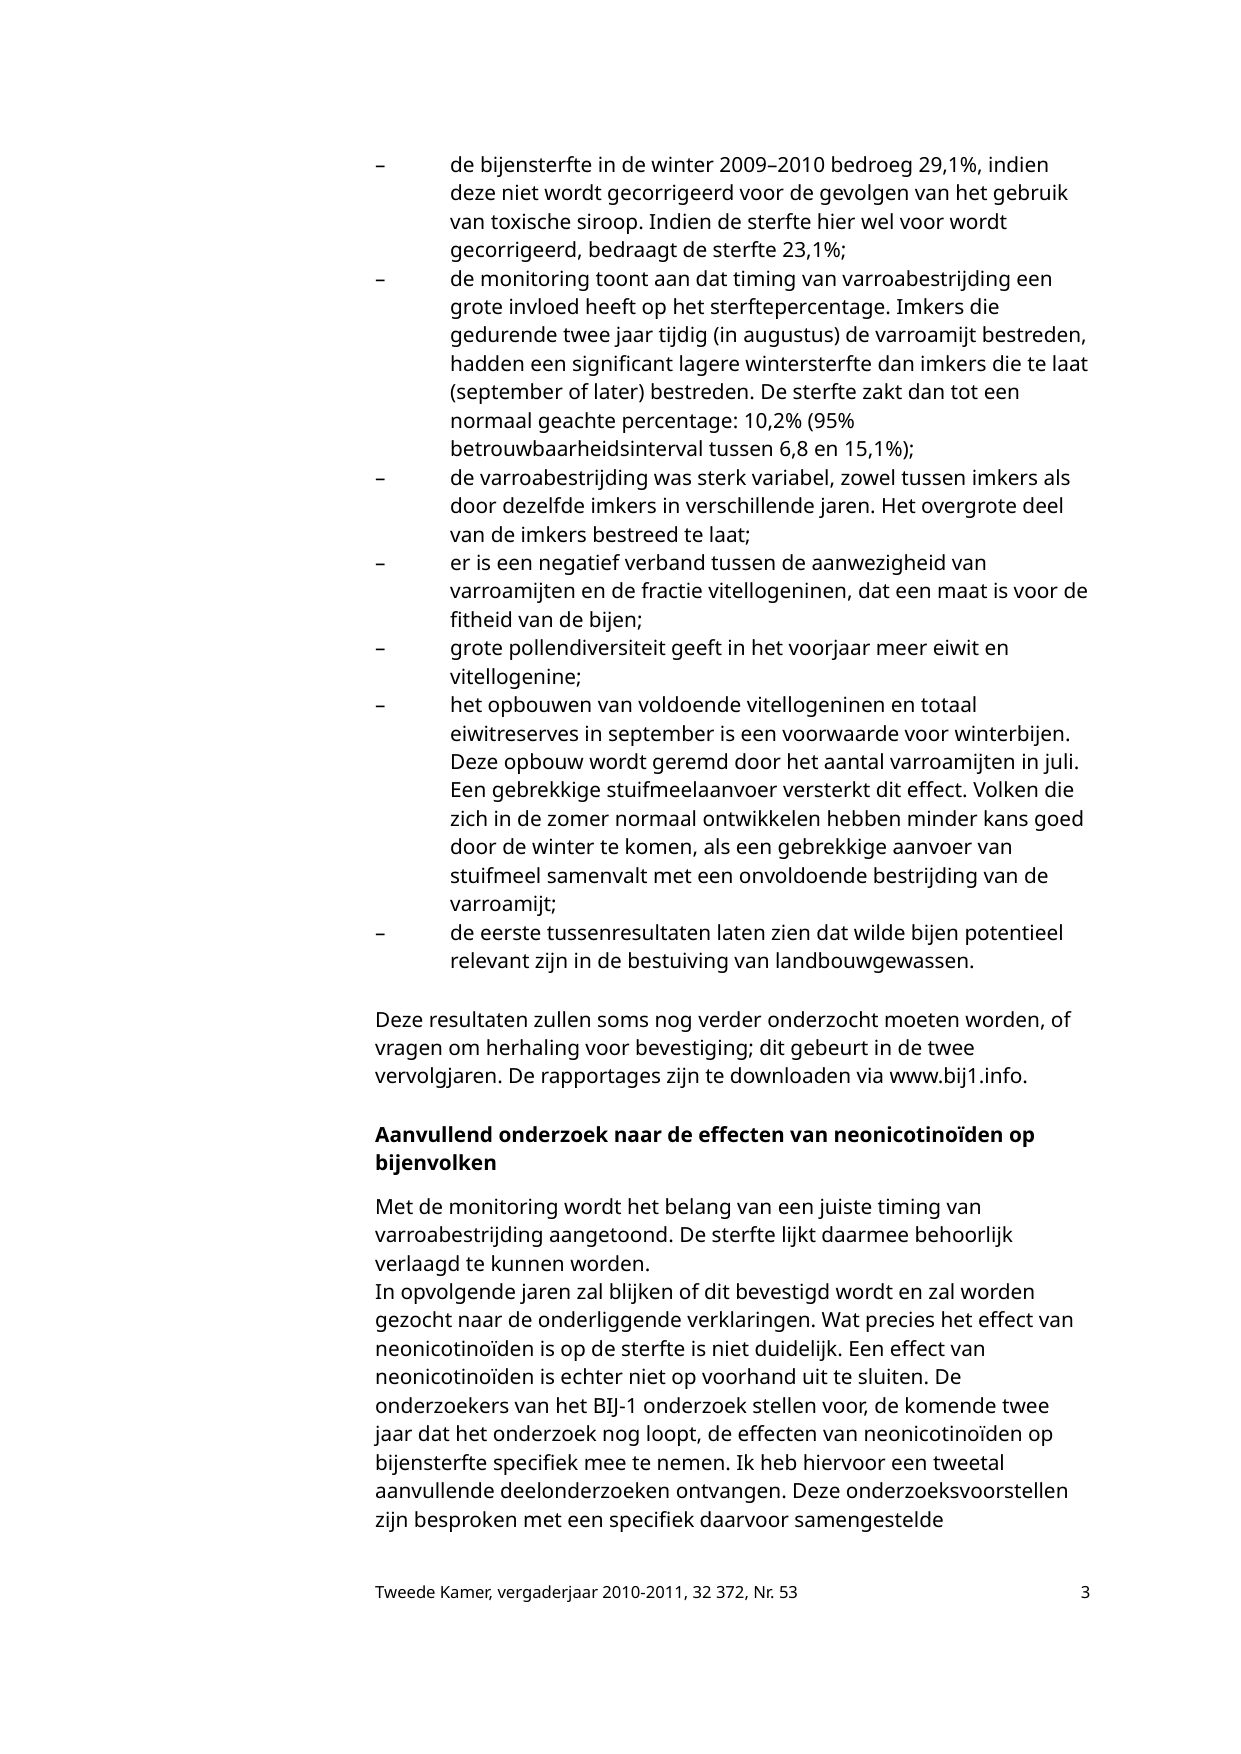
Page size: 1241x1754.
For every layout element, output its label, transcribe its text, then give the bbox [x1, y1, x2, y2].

text Deze resultaten zullen soms nog verder onderzocht moeten worden, of vragen om herhaling voor bevestiging; dit gebeurt in de twee vervolgjaren. De rapportages zijn te downloaden via www.bij1.info. [375, 1005, 1090, 1090]
list er is een negatief verband tussen de aanwezigheid van varroamijten en de fractie vitellogeninen, dat een maat is voor de fitheid van de bijen; [375, 548, 1090, 633]
list de varroabestrijding was sterk variabel, zowel tussen imkers als door dezelfde imkers in verschillende jaren. Het overgrote deel van de imkers bestreed te laat; [375, 463, 1090, 548]
list de eerste tussenresultaten laten zien dat wilde bijen potentieel relevant zijn in de bestuiving van landbouwgewassen. [375, 918, 1090, 975]
text Met de monitoring wordt het belang van een juiste timing van varroabestrijding aangetoond. De sterfte lijkt daarmee behoorlijk verlaagd te kunnen worden. [375, 1192, 1090, 1277]
text Aanvullend onderzoek naar de effecten van neonicotinoïden op bijenvolken [375, 1120, 1090, 1177]
list grote pollendiversiteit geeft in het voorjaar meer eiwit en vitellogenine; [375, 633, 1090, 690]
list het opbouwen van voldoende vitellogeninen en totaal eiwitreserves in september is een voorwaarde voor winterbijen. Deze opbouw wordt geremd door het aantal varroamijten in juli. Een gebrekkige stuifmeelaanvoer versterkt dit effect. Volken die zich in de zomer normaal ontwikkelen hebben minder kans goed door de winter te komen, als een gebrekkige aanvoer van stuifmeel samenvalt met een onvoldoende bestrijding van de varroamijt; [375, 690, 1090, 918]
list de monitoring toont aan dat timing van varroabestrijding een grote invloed heeft op het sterftepercentage. Imkers die gedurende twee jaar tijdig (in augustus) de varroamijt bestreden, hadden een significant lagere wintersterfte dan imkers die te laat (september of later) bestreden. De sterfte zakt dan tot een normaal geachte percentage: 10,2% (95% betrouwbaarheidsinterval tussen 6,8 en 15,1%); [375, 264, 1090, 463]
text In opvolgende jaren zal blijken of dit bevestigd wordt en zal worden gezocht naar de onderliggende verklaringen. Wat precies het effect van neonicotinoïden is op de sterfte is niet duidelijk. Een effect van neonicotinoïden is echter niet op voorhand uit te sluiten. De onderzoekers van het BIJ-1 onderzoek stellen voor, de komende twee jaar dat het onderzoek nog loopt, de effecten van neonicotinoïden op bijensterfte specifiek mee te nemen. Ik heb hiervoor een tweetal aanvullende deelonderzoeken ontvangen. Deze onderzoeksvoorstellen zijn besproken met een specifiek daarvoor samengestelde [375, 1277, 1090, 1533]
list de bijensterfte in de winter 2009–2010 bedroeg 29,1%, indien deze niet wordt gecorrigeerd voor de gevolgen van het gebruik van toxische siroop. Indien de sterfte hier wel voor wordt gecorrigeerd, bedraagt de sterfte 23,1%; [375, 150, 1090, 264]
